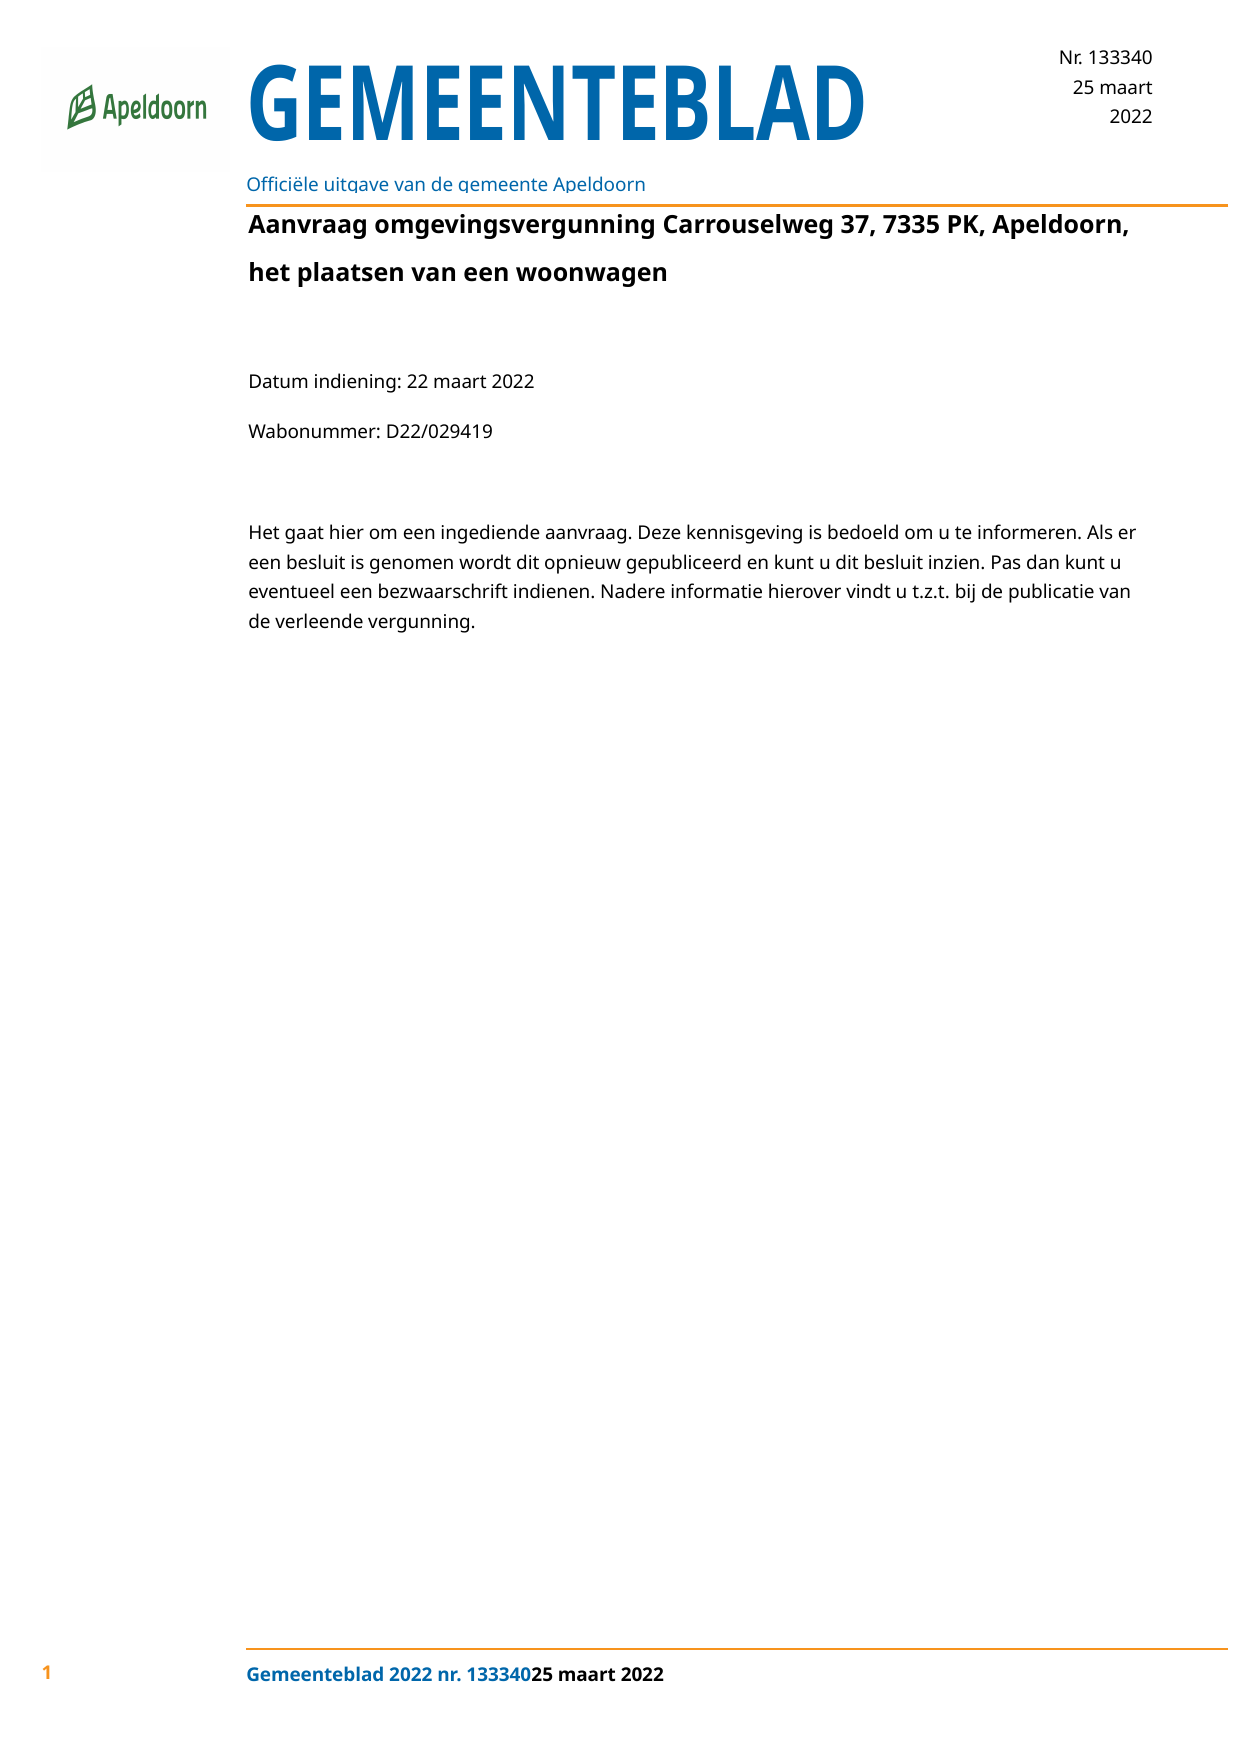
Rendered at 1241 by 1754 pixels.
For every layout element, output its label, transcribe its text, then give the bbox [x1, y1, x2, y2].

text Het gaat hier om een ingediende aanvraag. Deze kennisgeving is bedoeld om u te informeren. Als er een besluit is genomen wordt dit opnieuw gepubliceerd en kunt u dit besluit inzien. Pas dan kunt u eventueel een bezwaarschrift indienen. Nadere informatie hierover vindt u t.z.t. bij de publicatie van de verleende vergunning. [248, 519, 1152, 634]
text Wabonummer: D22/029419 [248, 419, 1152, 444]
text Datum indiening: 22 maart 2022 [248, 368, 1152, 394]
picture [41, 47, 231, 172]
text Aanvraag omgevingsvergunning Carrouselweg 37, 7335 PK, Apeldoorn, het plaatsen van een woonwagen [248, 207, 1152, 288]
